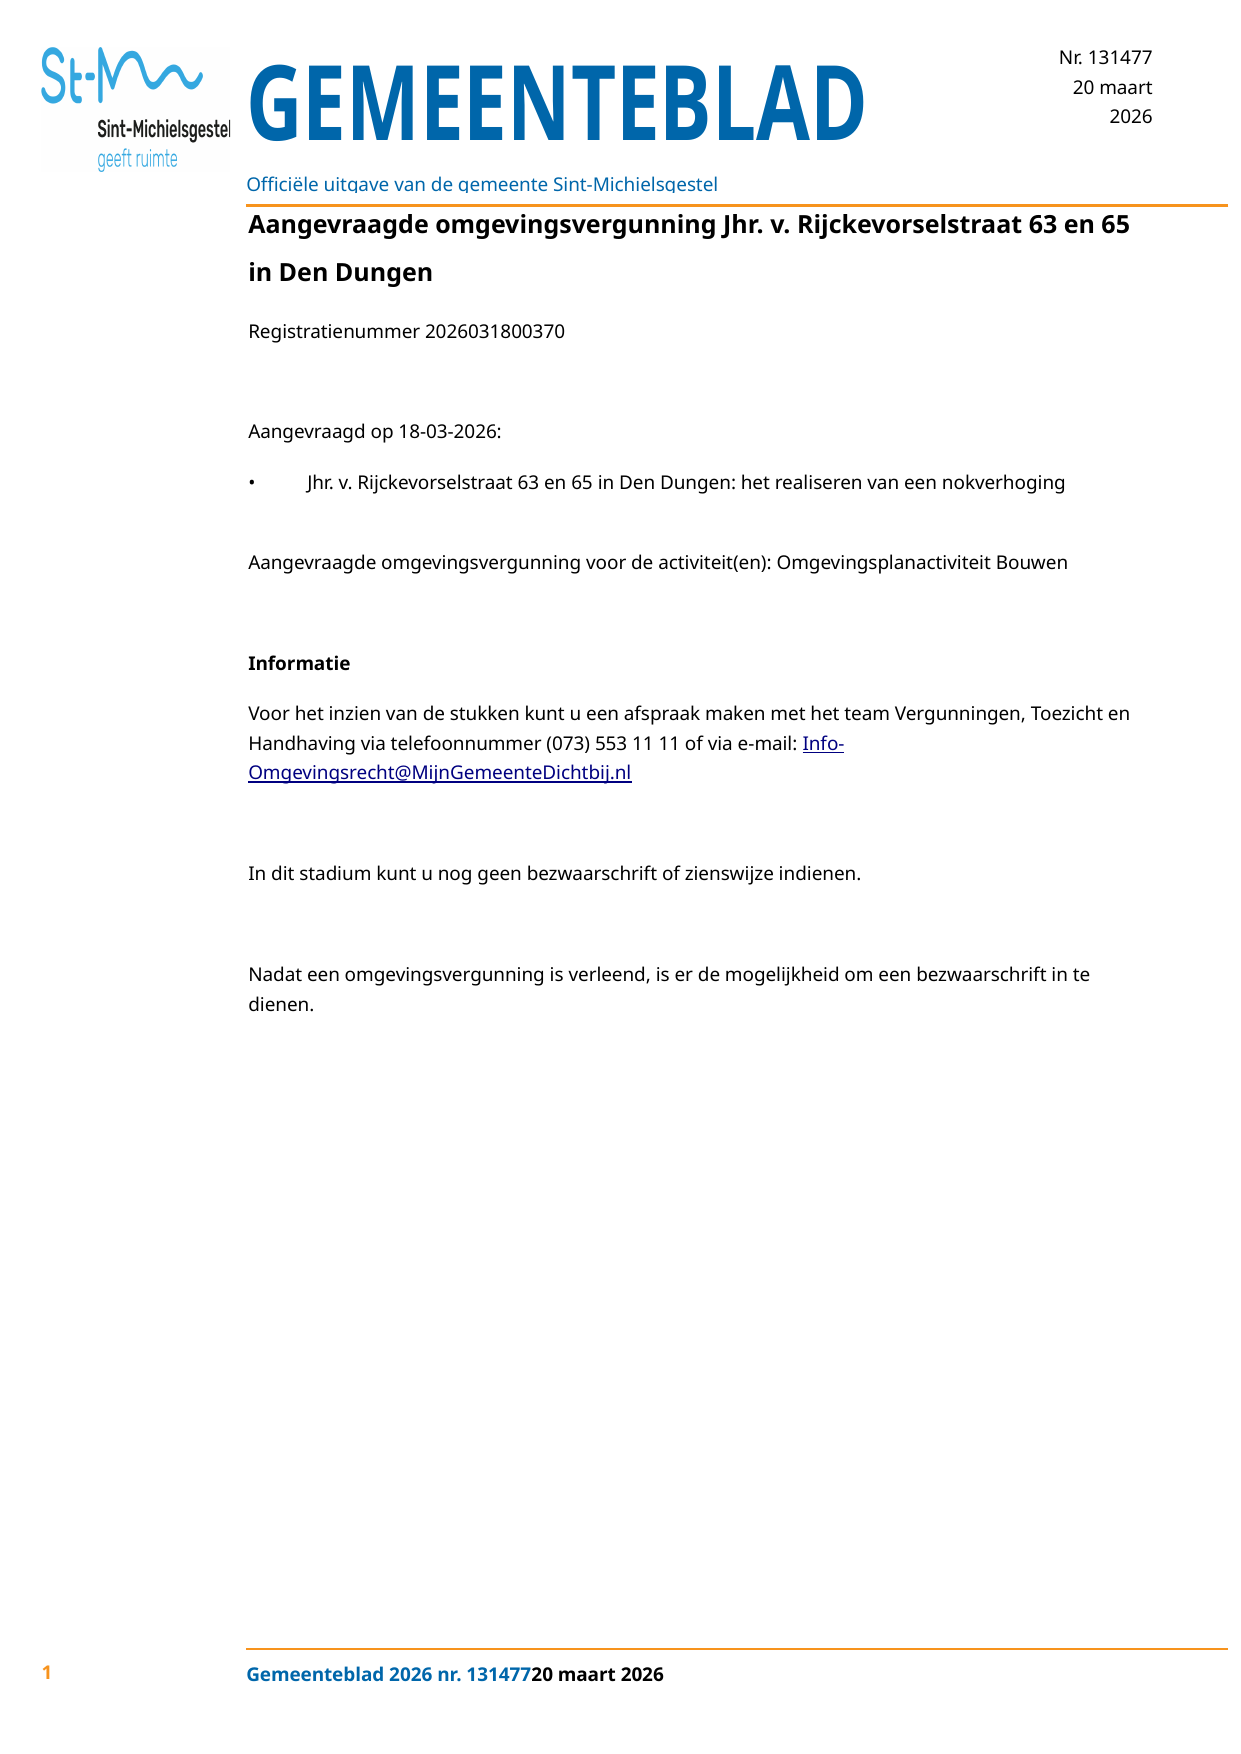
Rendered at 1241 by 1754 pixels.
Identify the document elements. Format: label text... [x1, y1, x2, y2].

text Nadat een omgevingsvergunning is verleend, is er de mogelijkheid om een bezwaarschrift in te dienen. [248, 961, 1152, 1017]
picture [41, 47, 231, 172]
list Jhr. v. Rijckevorselstraat 63 en 65 in Den Dungen: het realiseren van een nokverhoging [248, 469, 1152, 495]
text Aangevraagde omgevingsvergunning Jhr. v. Rijckevorselstraat 63 en 65 in Den Dungen [248, 207, 1152, 288]
text Registratienummer 2026031800370 [248, 318, 1152, 344]
text Voor het inzien van de stukken kunt u een afspraak maken met het team Vergunningen, Toezicht en Handhaving via telefoonnummer (073) 553 11 11 of via e-mail: Info-Omgevingsrecht@MijnGemeenteDichtbij.nl [248, 700, 1152, 785]
text In dit stadium kunt u nog geen bezwaarschrift of zienswijze indienen. [248, 860, 1152, 886]
text Informatie [248, 650, 1152, 676]
text Aangevraagd op 18-03-2026: [248, 419, 1152, 444]
text Aangevraagde omgevingsvergunning voor de activiteit(en): Omgevingsplanactiviteit Bouwen [248, 549, 1152, 575]
